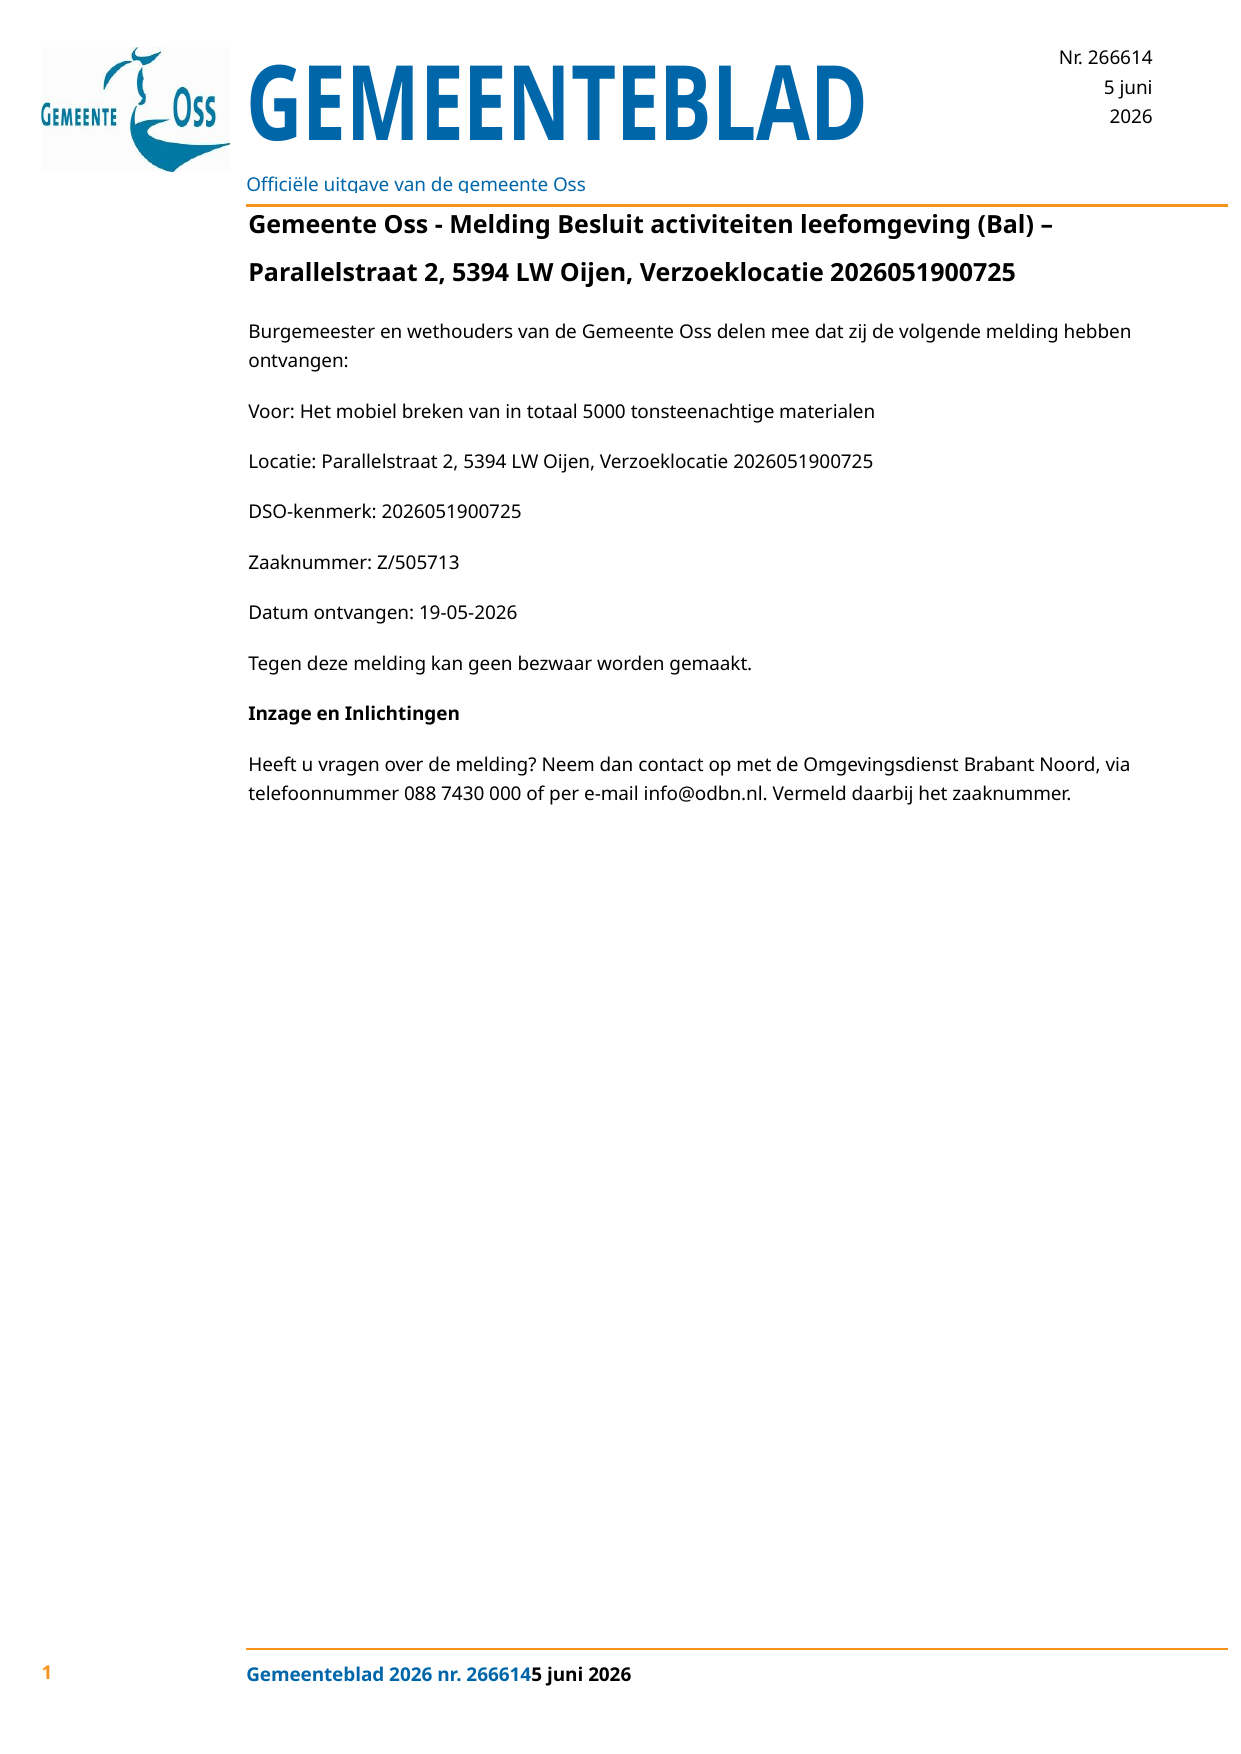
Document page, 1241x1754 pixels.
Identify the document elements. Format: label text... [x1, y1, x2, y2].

text Datum ontvangen: 19-05-2026 [248, 599, 1152, 625]
text Zaaknummer: Z/505713 [248, 549, 1152, 575]
text Heeft u vragen over de melding? Neem dan contact op met de Omgevingsdienst Brabant Noord, via telefoonnummer 088 7430 000 of per e-mail info@odbn.nl. Vermeld daarbij het zaaknummer. [248, 751, 1152, 806]
text DSO-kenmerk: 2026051900725 [248, 499, 1152, 524]
text Tegen deze melding kan geen bezwaar worden gemaakt. [248, 650, 1152, 676]
text Locatie: Parallelstraat 2, 5394 LW Oijen, Verzoeklocatie 2026051900725 [248, 448, 1152, 474]
text Burgemeester en wethouders van de Gemeente Oss delen mee dat zij de volgende melding hebben ontvangen: [248, 318, 1152, 373]
text Voor: Het mobiel breken van in totaal 5000 tonsteenachtige materialen [248, 398, 1152, 424]
picture [41, 47, 231, 172]
text Inzage en Inlichtingen [248, 700, 1152, 726]
text Gemeente Oss - Melding Besluit activiteiten leefomgeving (Bal) – Parallelstraat 2, 5394 LW Oijen, Verzoeklocatie 2026051900725 [248, 207, 1152, 288]
